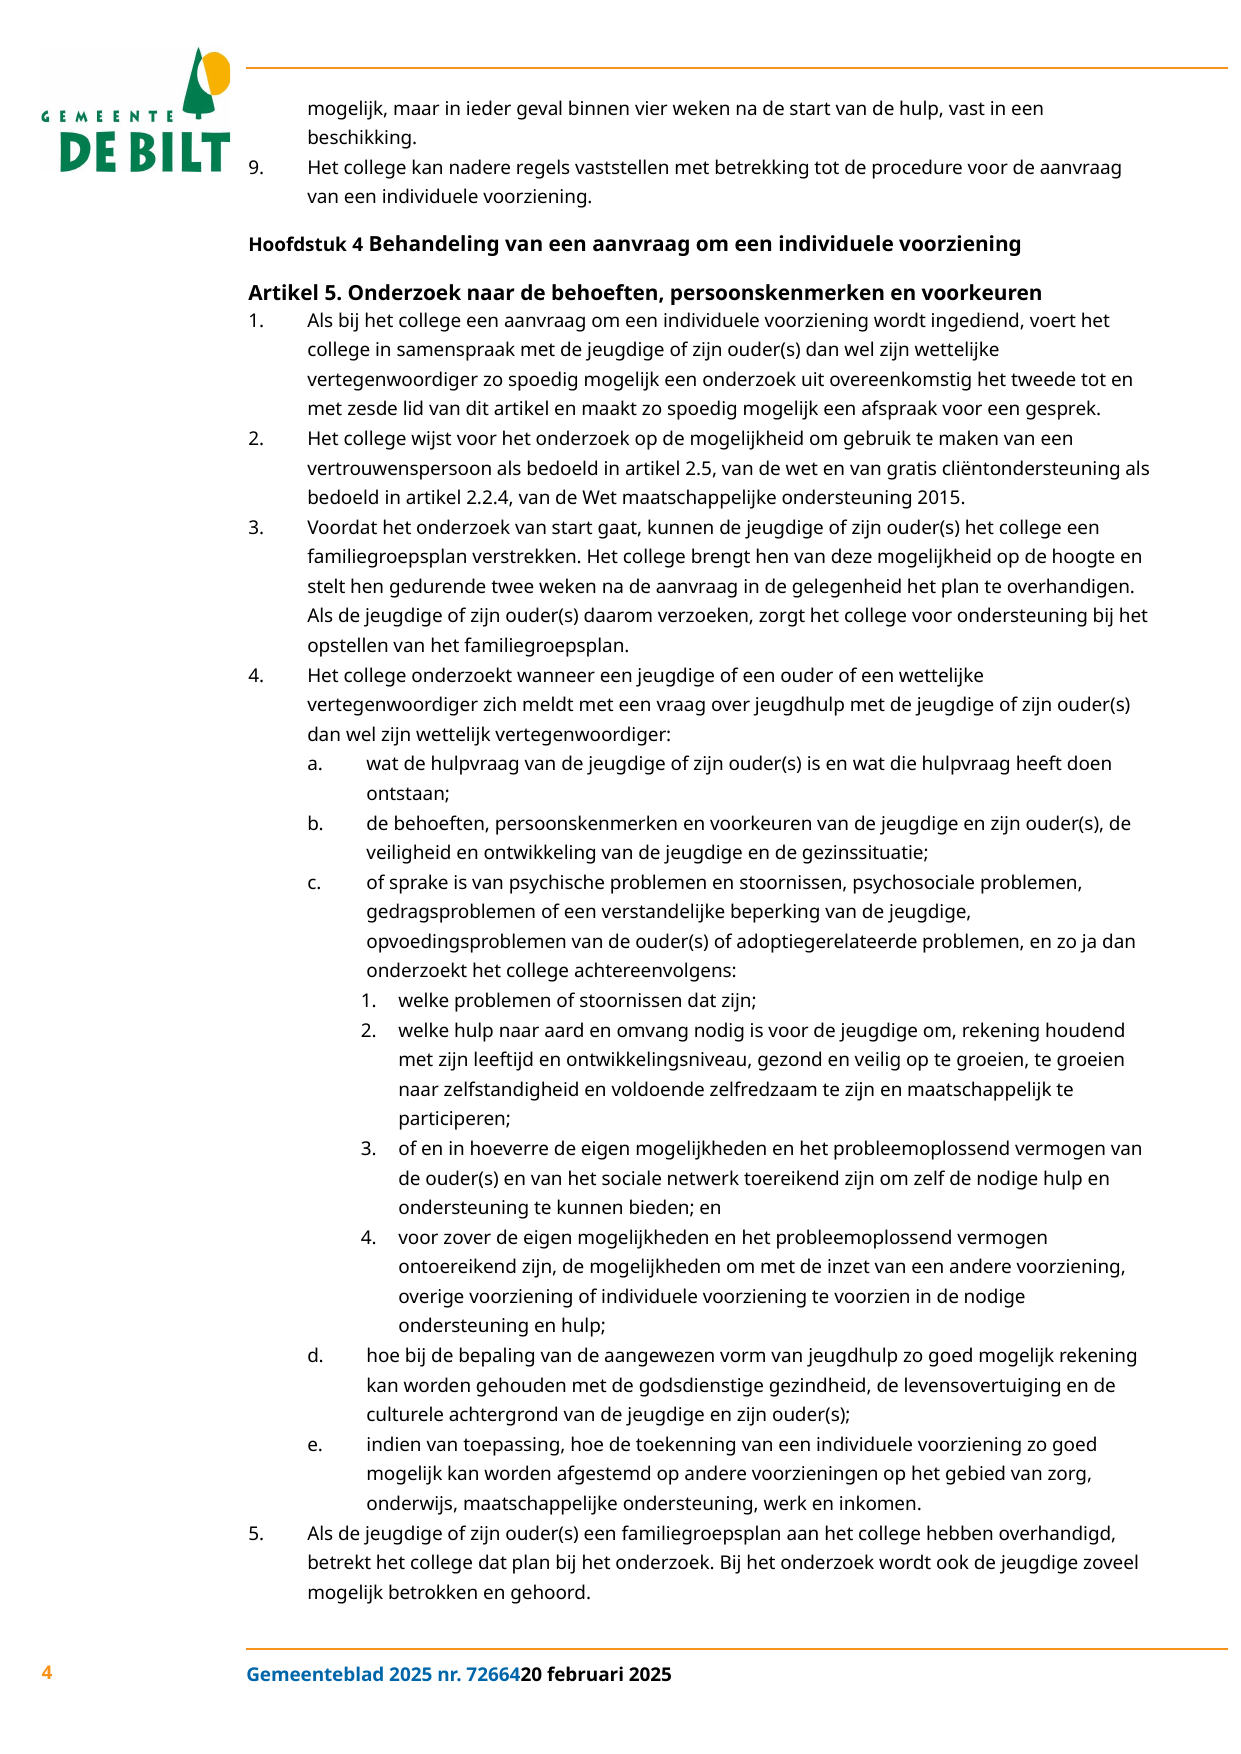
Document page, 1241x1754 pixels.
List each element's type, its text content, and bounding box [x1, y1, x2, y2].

list mogelijk, maar in ieder geval binnen vier weken na de start van de hulp, vast in een beschikking. [248, 95, 1152, 150]
list of en in hoeverre de eigen mogelijkheden en het probleemoplossend vermogen van de ouder(s) en van het sociale netwerk toereikend zijn om zelf de nodige hulp en ondersteuning te kunnen bieden; en [361, 1135, 1152, 1220]
list Als bij het college een aanvraag om een individuele voorziening wordt ingediend, voert het college in samenspraak met de jeugdige of zijn ouder(s) dan wel zijn wettelijke vertegenwoordiger zo spoedig mogelijk een onderzoek uit overeenkomstig het tweede tot en met zesde lid van dit artikel en maakt zo spoedig mogelijk een afspraak voor een gesprek. [248, 307, 1152, 421]
list de behoeften, persoonskenmerken en voorkeuren van de jeugdige en zijn ouder(s), de veiligheid en ontwikkeling van de jeugdige en de gezinssituatie; [307, 810, 1152, 865]
list Het college onderzoekt wanneer een jeugdige of een ouder of een wettelijke vertegenwoordiger zich meldt met een vraag over jeugdhulp met de jeugdige of zijn ouder(s) dan wel zijn wettelijk vertegenwoordiger: [248, 662, 1152, 747]
list wat de hulpvraag van de jeugdige of zijn ouder(s) is en wat die hulpvraag heeft doen ontstaan; [307, 751, 1152, 806]
list Als de jeugdige of zijn ouder(s) een familiegroepsplan aan het college hebben overhandigd, betrekt het college dat plan bij het onderzoek. Bij het onderzoek wordt ook de jeugdige zoveel mogelijk betrokken en gehoord. [248, 1520, 1152, 1605]
picture [41, 47, 231, 172]
list Het college kan nadere regels vaststellen met betrekking tot de procedure voor de aanvraag van een individuele voorziening. [248, 154, 1152, 209]
text Artikel 5. Onderzoek naar de behoeften, persoonskenmerken en voorkeuren [248, 278, 1152, 307]
list indien van toepassing, hoe de toekenning van een individuele voorziening zo goed mogelijk kan worden afgestemd op andere voorzieningen op het gebied van zorg, onderwijs, maatschappelijke ondersteuning, werk en inkomen. [307, 1431, 1152, 1516]
list welke hulp naar aard en omvang nodig is voor de jeugdige om, rekening houdend met zijn leeftijd en ontwikkelingsniveau, gezond en veilig op te groeien, te groeien naar zelfstandigheid en voldoende zelfredzaam te zijn en maatschappelijk te participeren; [361, 1017, 1152, 1131]
list of sprake is van psychische problemen en stoornissen, psychosociale problemen, gedragsproblemen of een verstandelijke beperking van de jeugdige, opvoedingsproblemen van de ouder(s) of adoptiegerelateerde problemen, en zo ja dan onderzoekt het college achtereenvolgens: [307, 869, 1152, 983]
list voor zover de eigen mogelijkheden en het probleemoplossend vermogen ontoereikend zijn, de mogelijkheden om met de inzet van een andere voorziening, overige voorziening of individuele voorziening te voorzien in de nodige ondersteuning en hulp; [361, 1224, 1152, 1338]
list hoe bij de bepaling van de aangewezen vorm van jeugdhulp zo goed mogelijk rekening kan worden gehouden met de godsdienstige gezindheid, de levensovertuiging en de culturele achtergrond van de jeugdige en zijn ouder(s); [307, 1342, 1152, 1427]
list Het college wijst voor het onderzoek op de mogelijkheid om gebruik te maken van een vertrouwenspersoon als bedoeld in artikel 2.5, van de wet en van gratis cliëntondersteuning als bedoeld in artikel 2.2.4, van de Wet maatschappelijke ondersteuning 2015. [248, 425, 1152, 510]
list Voordat het onderzoek van start gaat, kunnen de jeugdige of zijn ouder(s) het college een familiegroepsplan verstrekken. Het college brengt hen van deze mogelijkheid op de hoogte en stelt hen gedurende twee weken na de aanvraag in de gelegenheid het plan te overhandigen. Als de jeugdige of zijn ouder(s) daarom verzoeken, zorgt het college voor ondersteuning bij het opstellen van het familiegroepsplan. [248, 514, 1152, 658]
text Hoofdstuk 4 Behandeling van een aanvraag om een individuele voorziening [248, 229, 1152, 258]
list welke problemen of stoornissen dat zijn; [361, 987, 1152, 1013]
